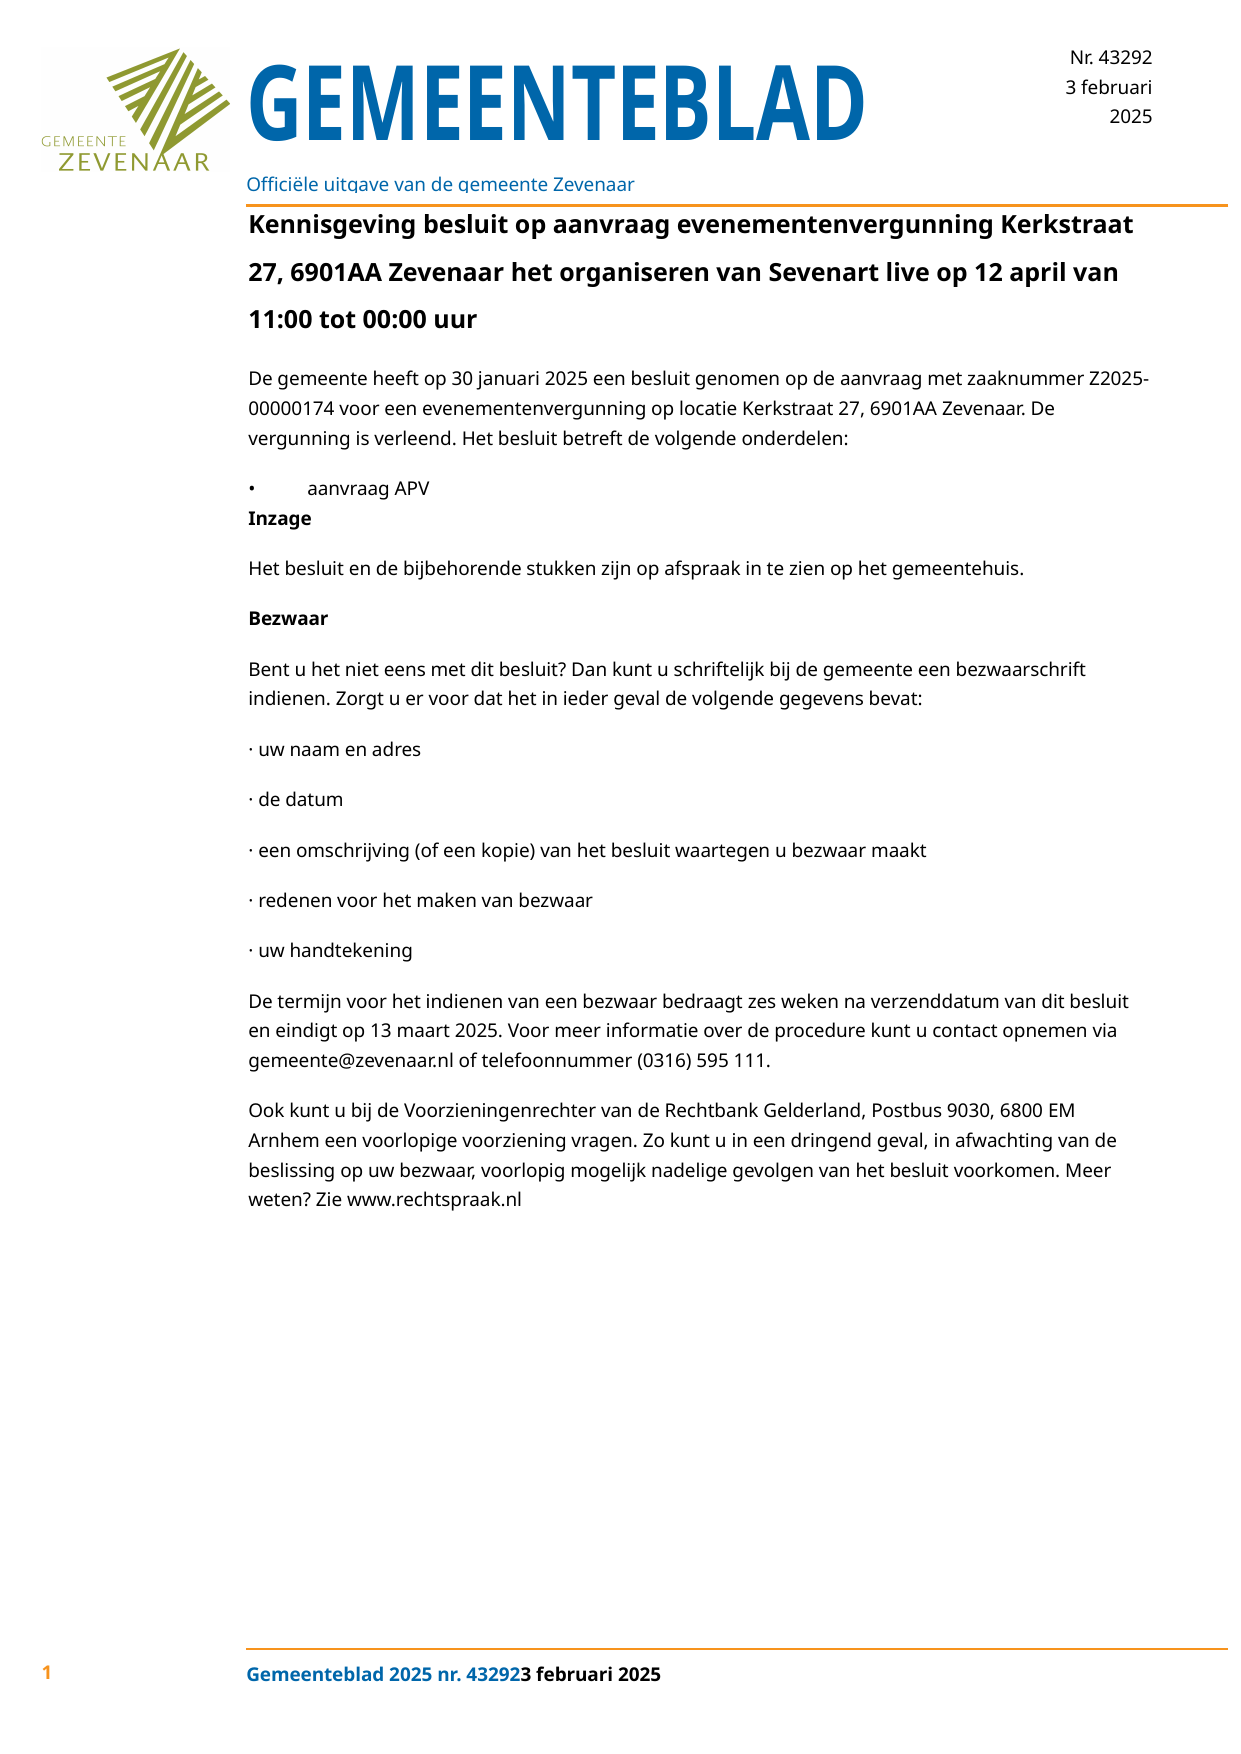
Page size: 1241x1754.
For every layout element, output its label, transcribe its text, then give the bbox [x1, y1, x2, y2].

text · een omschrijving (of een kopie) van het besluit waartegen u bezwaar maakt [248, 837, 1152, 862]
text · uw handtekening [248, 938, 1152, 963]
text Bezwaar [248, 606, 1152, 631]
list aanvraag APV [248, 475, 1152, 501]
text Ook kunt u bij de Voorzieningenrechter van de Rechtbank Gelderland, Postbus 9030, 6800 EM Arnhem een voorlopige voorziening vragen. Zo kunt u in een dringend geval, in afwachting van de beslissing op uw bezwaar, voorlopig mogelijk nadelige gevolgen van het besluit voorkomen. Meer weten? Zie www.rechtspraak.nl [248, 1098, 1152, 1212]
text Het besluit en de bijbehorende stukken zijn op afspraak in te zien op het gemeentehuis. [248, 555, 1152, 581]
text De termijn voor het indienen van een bezwaar bedraagt zes weken na verzenddatum van dit besluit en eindigt op 13 maart 2025. Voor meer informatie over de procedure kunt u contact opnemen via gemeente@zevenaar.nl of telefoonnummer (0316) 595 111. [248, 988, 1152, 1073]
text · redenen voor het maken van bezwaar [248, 887, 1152, 913]
text · uw naam en adres [248, 736, 1152, 762]
text Inzage [248, 505, 1152, 530]
text Kennisgeving besluit op aanvraag evenementenvergunning Kerkstraat 27, 6901AA Zevenaar het organiseren van Sevenart live op 12 april van 11:00 tot 00:00 uur [248, 207, 1152, 336]
text De gemeente heeft op 30 januari 2025 een besluit genomen op de aanvraag met zaaknummer Z2025-00000174 voor een evenementenvergunning op locatie Kerkstraat 27, 6901AA Zevenaar. De vergunning is verleend. Het besluit betreft de volgende onderdelen: [248, 366, 1152, 450]
text · de datum [248, 786, 1152, 812]
picture [41, 47, 231, 172]
text Bent u het niet eens met dit besluit? Dan kunt u schriftelijk bij de gemeente een bezwaarschrift indienen. Zorgt u er voor dat het in ieder geval de volgende gegevens bevat: [248, 656, 1152, 711]
